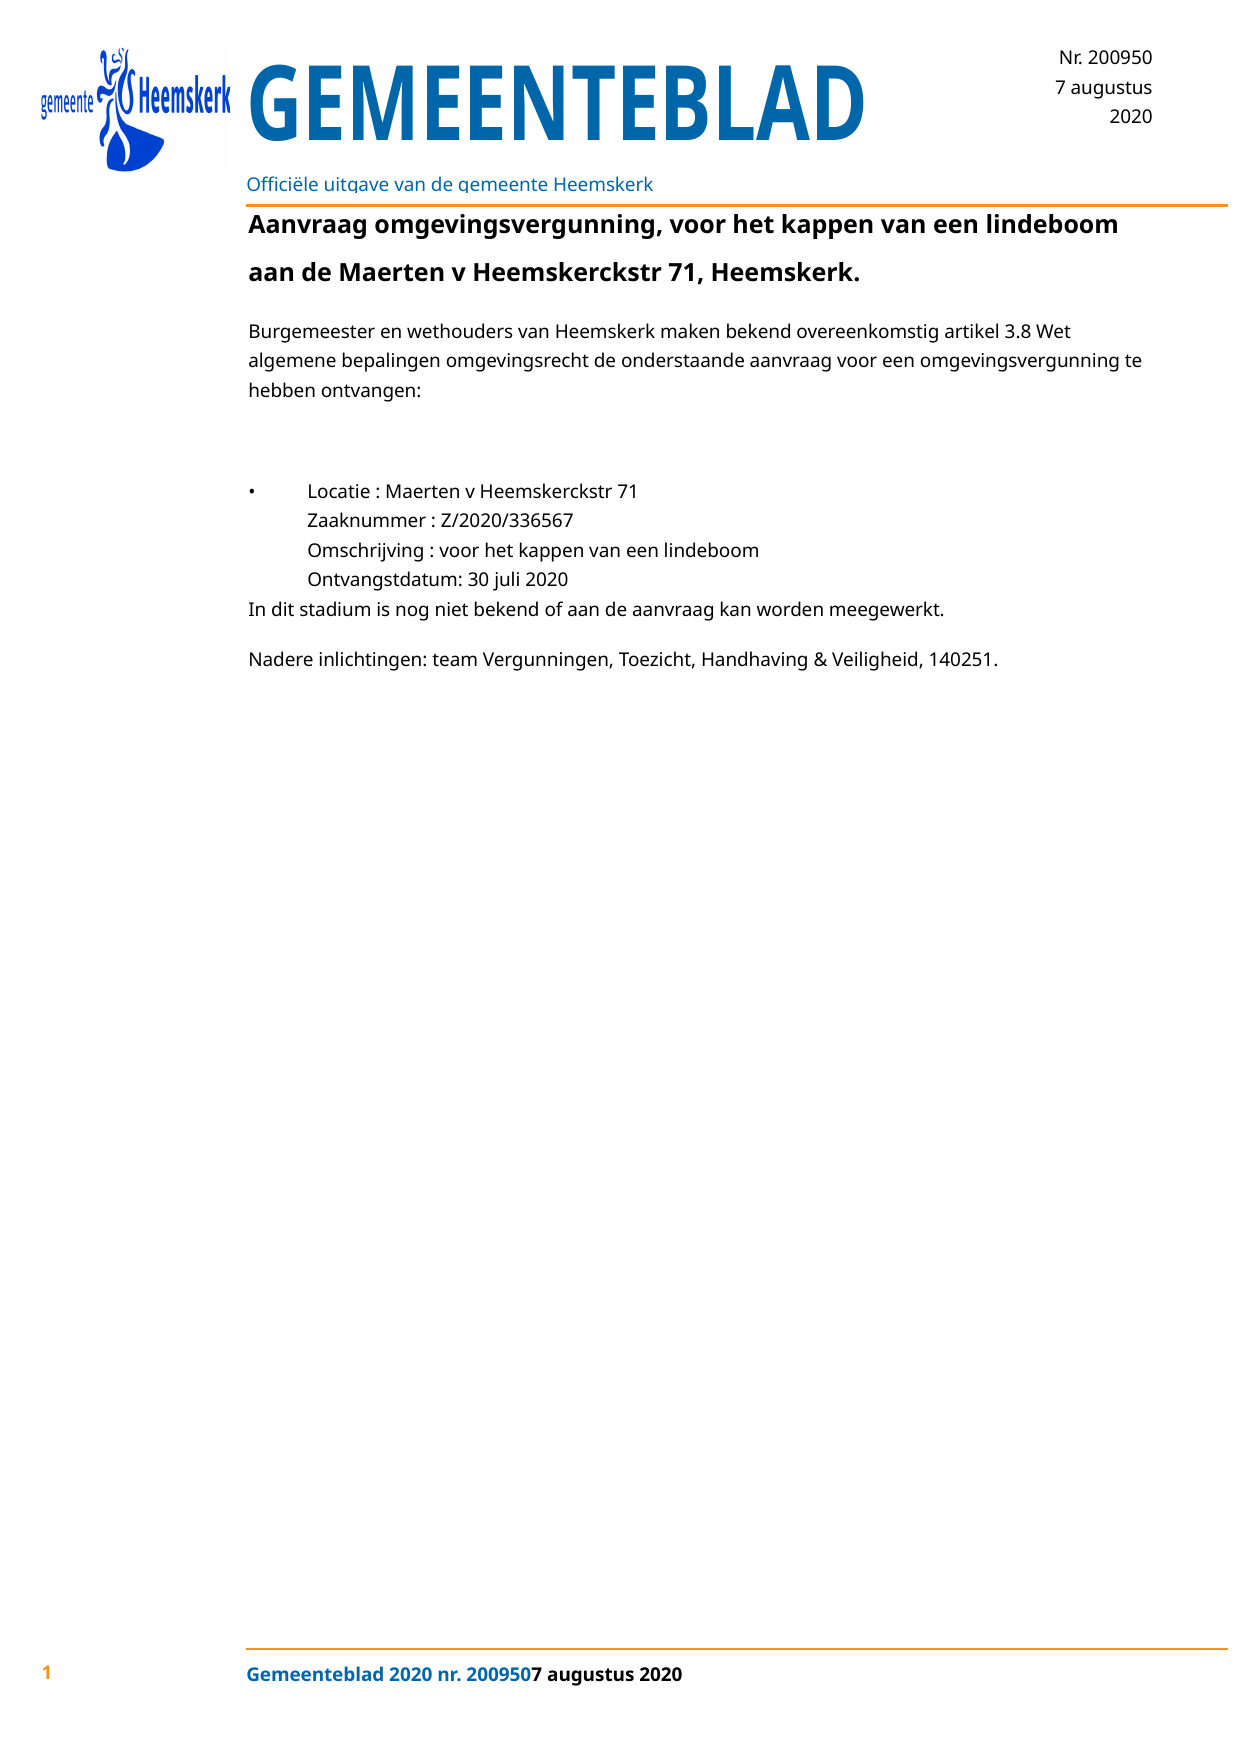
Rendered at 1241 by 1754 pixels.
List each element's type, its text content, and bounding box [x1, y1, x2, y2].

list Locatie : Maerten v Heemskerckstr 71 [248, 478, 1152, 504]
list Omschrijving : voor het kappen van een lindeboom [248, 537, 1152, 563]
text Burgemeester en wethouders van Heemskerk maken bekend overeenkomstig artikel 3.8 Wet algemene bepalingen omgevingsrecht de onderstaande aanvraag voor een omgevingsvergunning te hebben ontvangen: [248, 318, 1152, 403]
picture [41, 47, 231, 172]
text In dit stadium is nog niet bekend of aan de aanvraag kan worden meegewerkt. [248, 596, 1152, 622]
list Ontvangstdatum: 30 juli 2020 [248, 567, 1152, 592]
list Zaaknummer : Z/2020/336567 [248, 507, 1152, 533]
text Aanvraag omgevingsvergunning, voor het kappen van een lindeboom aan de Maerten v Heemskerckstr 71, Heemskerk. [248, 207, 1152, 288]
text Nadere inlichtingen: team Vergunningen, Toezicht, Handhaving & Veiligheid, 140251. [248, 647, 1152, 672]
